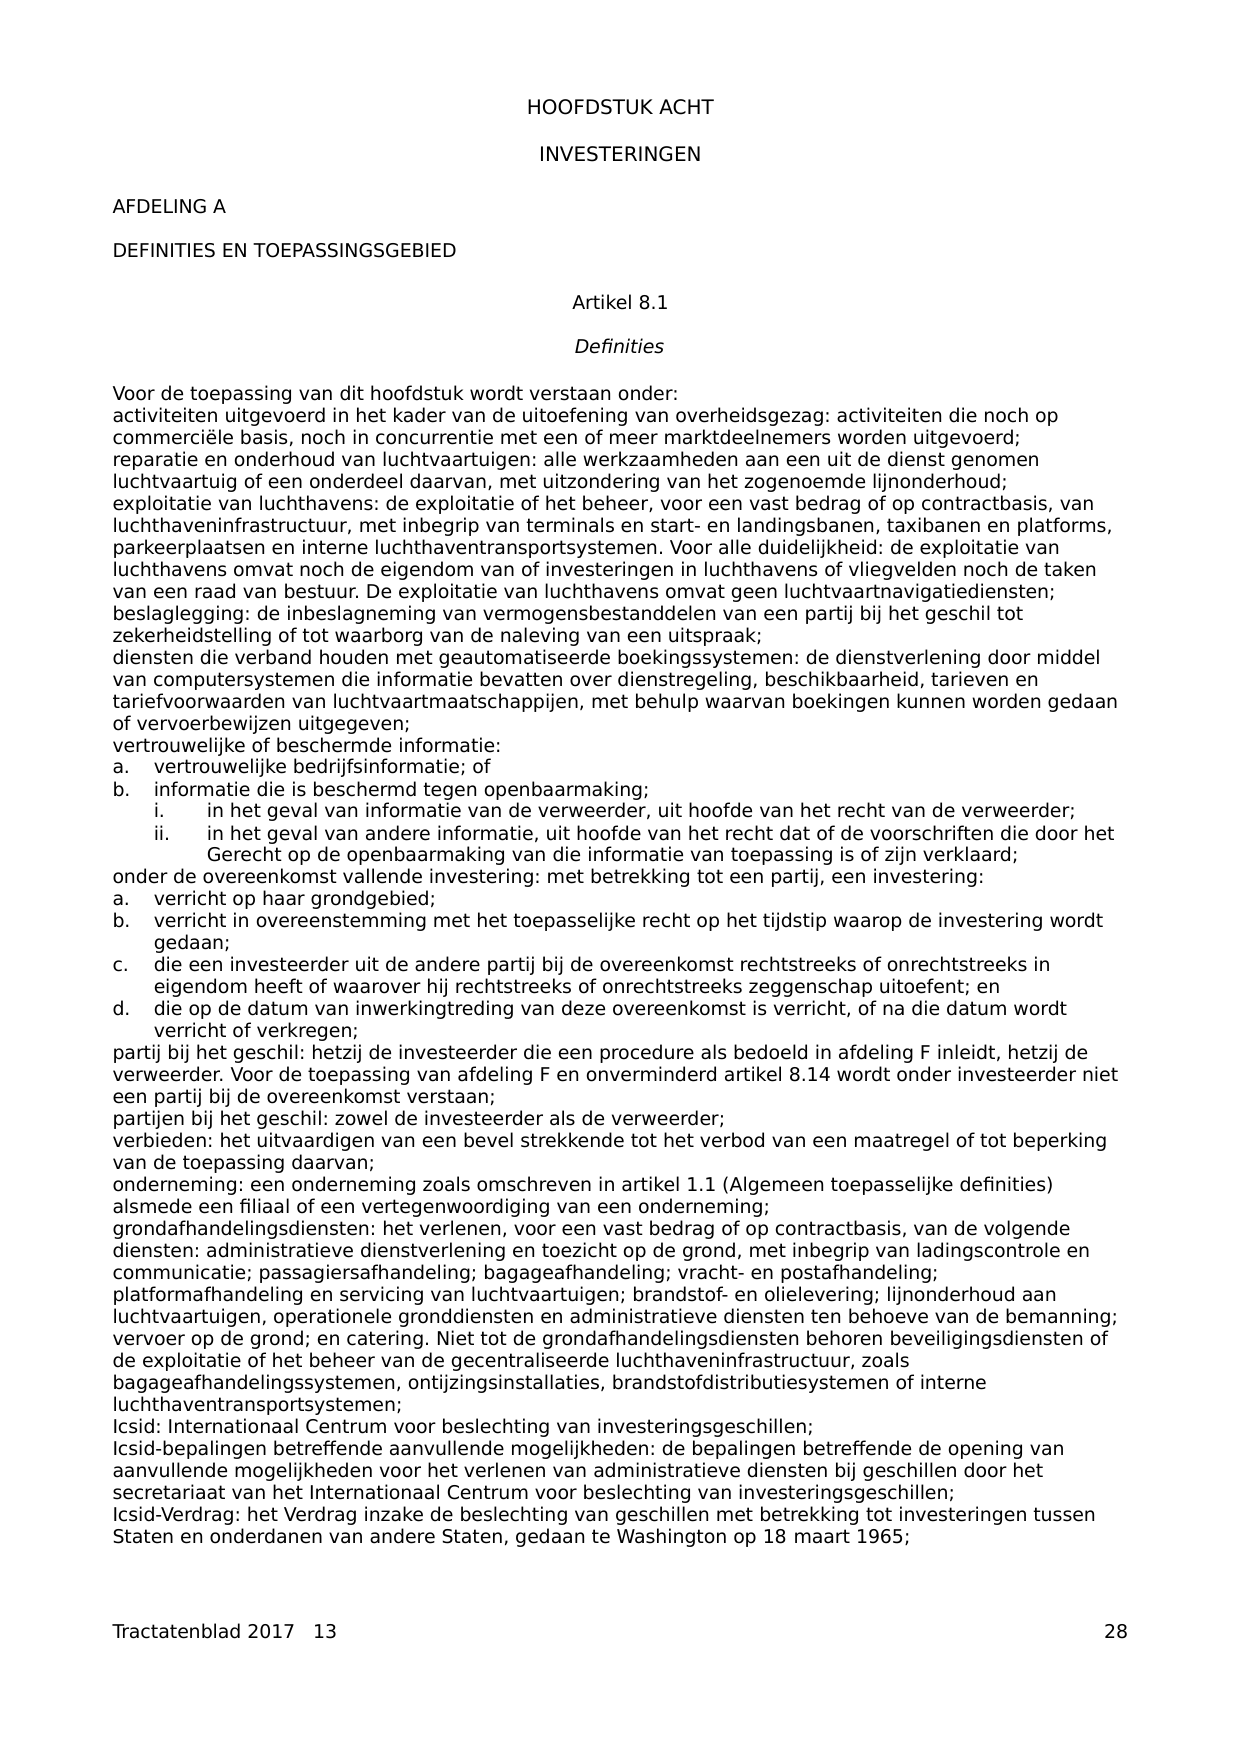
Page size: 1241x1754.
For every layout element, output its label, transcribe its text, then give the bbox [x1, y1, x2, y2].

text b. verricht in overeenstemming met het toepasselijke recht op het tijdstip waarop de investering wordt gedaan; [112, 910, 1128, 954]
text activiteiten uitgevoerd in het kader van de uitoefening van overheidsgezag: activiteiten die noch op commerciële basis, noch in concurrentie met een of meer marktdeelnemers worden uitgevoerd; [112, 405, 1128, 449]
text diensten die verband houden met geautomatiseerde boekingssystemen: de dienstverlening door middel van computersystemen die informatie bevatten over dienstregeling, beschikbaarheid, tarieven en tariefvoorwaarden van luchtvaartmaatschappijen, met behulp waarvan boekingen kunnen worden gedaan of vervoerbewijzen uitgegeven; [112, 647, 1128, 734]
text onderneming: een onderneming zoals omschreven in artikel 1.1 (Algemeen toepasselijke definities) alsmede een filiaal of een vertegenwoordiging van een onderneming; [112, 1174, 1128, 1218]
text partijen bij het geschil: zowel de investeerder als de verweerder; [112, 1108, 1128, 1130]
text Voor de toepassing van dit hoofdstuk wordt verstaan onder: [112, 383, 1128, 405]
text Icsid-bepalingen betreffende aanvullende mogelijkheden: de bepalingen betreffende de opening van aanvullende mogelijkheden voor het verlenen van administratieve diensten bij geschillen door het secretariaat van het Internationaal Centrum voor beslechting van investeringsgeschillen; [112, 1438, 1128, 1504]
text a. verricht op haar grondgebied; [112, 888, 1128, 910]
text ii. in het geval van andere informatie, uit hoofde van het recht dat of de voorschriften die door het Gerecht op de openbaarmaking van die informatie van toepassing is of zijn verklaard; [153, 822, 1128, 866]
text b. informatie die is beschermd tegen openbaarmaking; [112, 778, 1128, 800]
text beslaglegging: de inbeslagneming van vermogensbestanddelen van een partij bij het geschil tot zekerheidstelling of tot waarborg van de naleving van een uitspraak; [112, 603, 1128, 647]
text partij bij het geschil: hetzij de investeerder die een procedure als bedoeld in afdeling F inleidt, hetzij de verweerder. Voor de toepassing van afdeling F en onverminderd artikel 8.14 wordt onder investeerder niet een partij bij de overeenkomst verstaan; [112, 1042, 1128, 1108]
text verbieden: het uitvaardigen van een bevel strekkende tot het verbod van een maatregel of tot beperking van de toepassing daarvan; [112, 1130, 1128, 1174]
text c. die een investeerder uit de andere partij bij de overeenkomst rechtstreeks of onrechtstreeks in eigendom heeft of waarover hij rechtstreeks of onrechtstreeks zeggenschap uitoefent; en [112, 954, 1128, 998]
text a. vertrouwelijke bedrijfsinformatie; of [112, 756, 1128, 778]
text reparatie en onderhoud van luchtvaartuigen: alle werkzaamheden aan een uit de dienst genomen luchtvaartuig of een onderdeel daarvan, met uitzondering van het zogenoemde lijnonderhoud; [112, 449, 1128, 493]
subtitle AFDELING A DEFINITIES EN TOEPASSINGSGEBIED [112, 196, 1128, 262]
text exploitatie van luchthavens: de exploitatie of het beheer, voor een vast bedrag of op contractbasis, van luchthaveninfrastructuur, met inbegrip van terminals en start- en landingsbanen, taxibanen en platforms, parkeerplaatsen en interne luchthaventransportsystemen. Voor alle duidelijkheid: de exploitatie van luchthavens omvat noch de eigendom van of investeringen in luchthavens of vliegvelden noch de taken van een raad van bestuur. De exploitatie van luchthavens omvat geen luchtvaartnavigatiediensten; [112, 493, 1128, 603]
text vertrouwelijke of beschermde informatie: [112, 734, 1128, 756]
subtitle Artikel 8.1 Definities [112, 292, 1128, 358]
subtitle HOOFDSTUK ACHT INVESTERINGEN [112, 96, 1128, 166]
text Icsid: Internationaal Centrum voor beslechting van investeringsgeschillen; [112, 1416, 1128, 1438]
text d. die op de datum van inwerkingtreding van deze overeenkomst is verricht, of na die datum wordt verricht of verkregen; [112, 998, 1128, 1042]
text Icsid-Verdrag: het Verdrag inzake de beslechting van geschillen met betrekking tot investeringen tussen Staten en onderdanen van andere Staten, gedaan te Washington op 18 maart 1965; [112, 1504, 1128, 1548]
text i. in het geval van informatie van de verweerder, uit hoofde van het recht van de verweerder; [153, 800, 1128, 822]
text grondafhandelingsdiensten: het verlenen, voor een vast bedrag of op contractbasis, van de volgende diensten: administratieve dienstverlening en toezicht op de grond, met inbegrip van ladingscontrole en communicatie; passagiersafhandeling; bagageafhandeling; vracht- en postafhandeling; platformafhandeling en servicing van luchtvaartuigen; brandstof- en olielevering; lijnonderhoud aan luchtvaartuigen, operationele gronddiensten en administratieve diensten ten behoeve van de bemanning; vervoer op de grond; en catering. Niet tot de grondafhandelingsdiensten behoren beveiligingsdiensten of de exploitatie of het beheer van de gecentraliseerde luchthaveninfrastructuur, zoals bagageafhandelingssystemen, ontijzingsinstallaties, brandstofdistributiesystemen of interne luchthaventransportsystemen; [112, 1218, 1128, 1416]
text onder de overeenkomst vallende investering: met betrekking tot een partij, een investering: [112, 866, 1128, 888]
